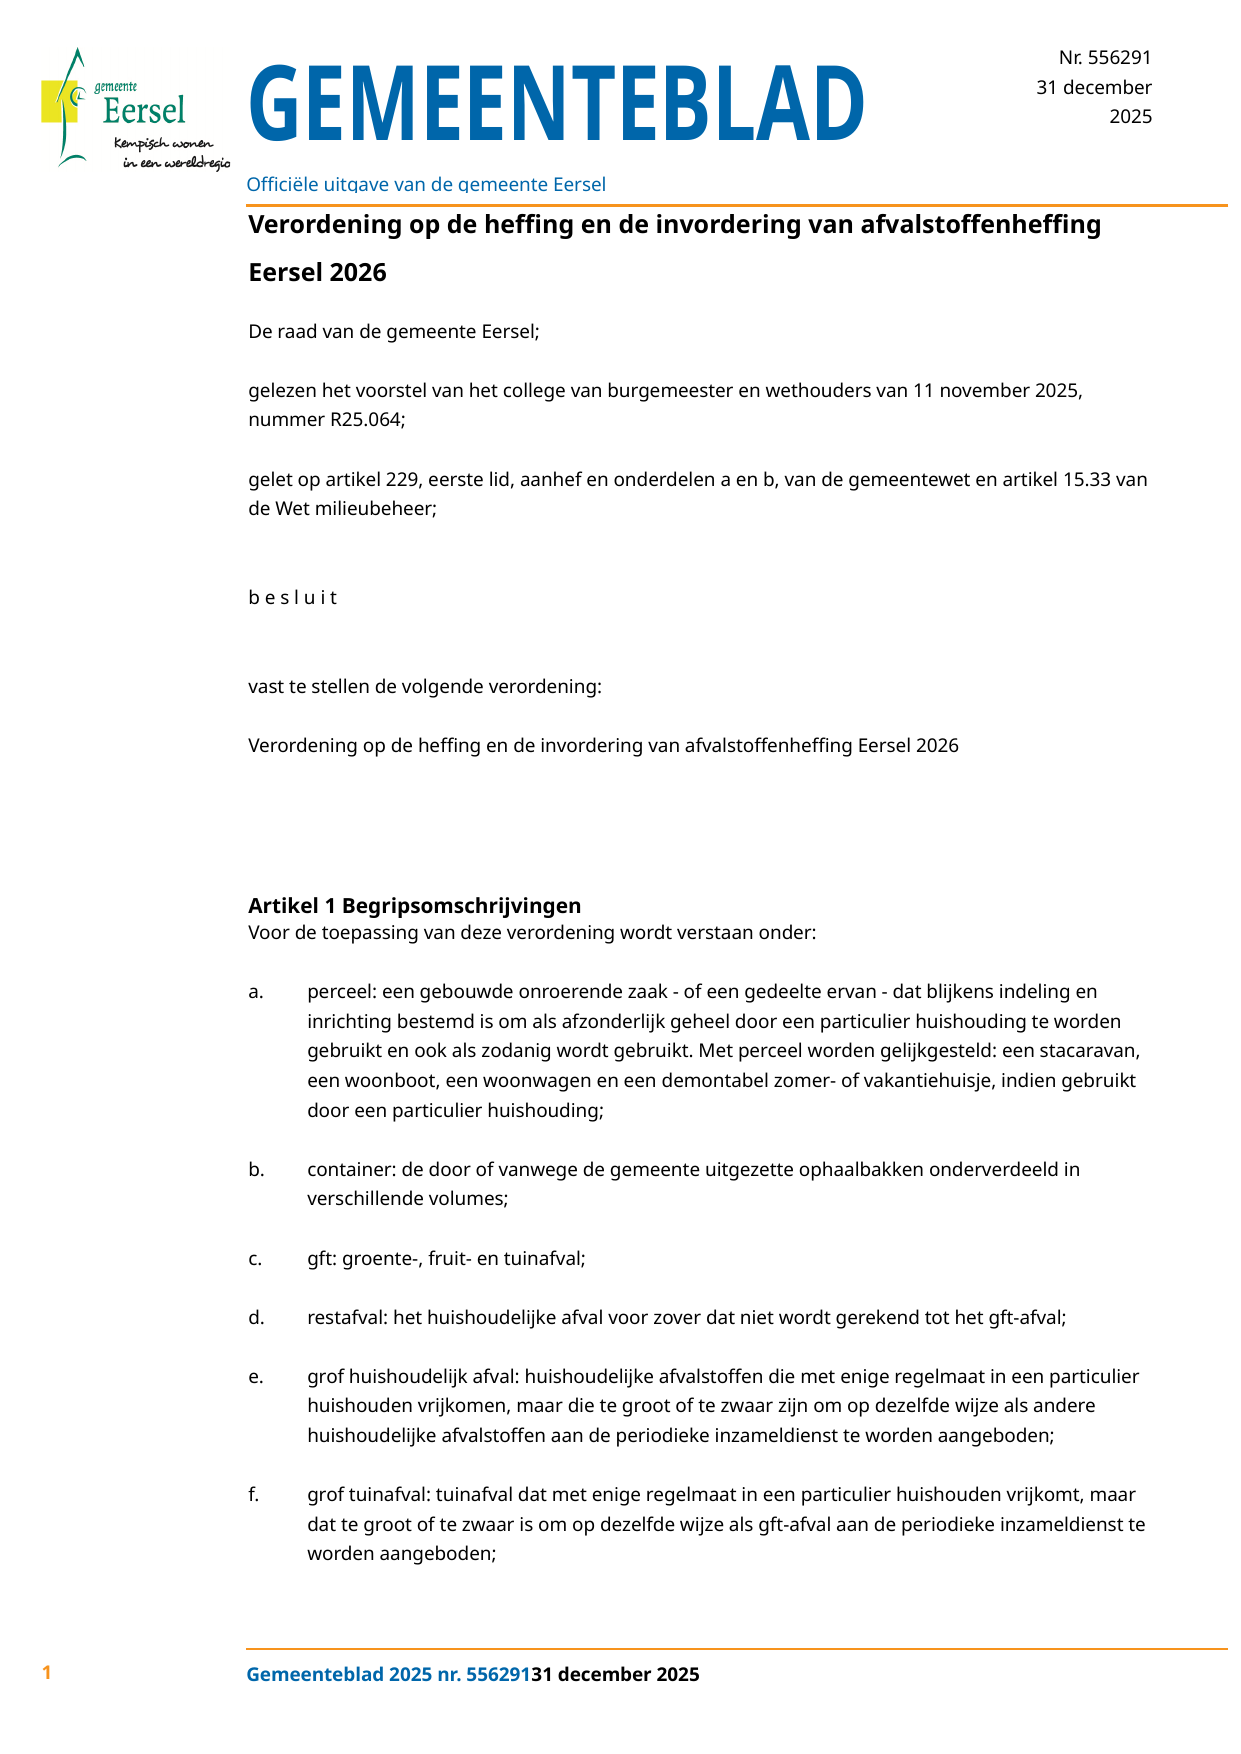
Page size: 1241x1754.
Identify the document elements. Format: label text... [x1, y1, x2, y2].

text Artikel 1 Begripsomschrijvingen [248, 891, 1152, 919]
list grof tuinafval: tuinafval dat met enige regelmaat in een particulier huishouden vrijkomt, maar dat te groot of te zwaar is om op dezelfde wijze als gft-afval aan de periodieke inzameldienst te worden aangeboden; [248, 1481, 1152, 1566]
list container: de door of vanwege de gemeente uitgezette ophaalbakken onderverdeeld in verschillende volumes; [248, 1156, 1152, 1211]
text De raad van de gemeente Eersel; [248, 318, 1152, 344]
list grof huishoudelijk afval: huishoudelijke afvalstoffen die met enige regelmaat in een particulier huishouden vrijkomen, maar die te groot of te zwaar zijn om op dezelfde wijze als andere huishoudelijke afvalstoffen aan de periodieke inzameldienst te worden aangeboden; [248, 1363, 1152, 1448]
text gelezen het voorstel van het college van burgemeester en wethouders van 11 november 2025, nummer R25.064; [248, 377, 1152, 432]
list restafval: het huishoudelijke afval voor zover dat niet wordt gerekend tot het gft-afval; [248, 1304, 1152, 1330]
picture [41, 47, 231, 172]
list gft: groente-, fruit- en tuinafval; [248, 1245, 1152, 1271]
text gelet op artikel 229, eerste lid, aanhef en onderdelen a en b, van de gemeentewet en artikel 15.33 van de Wet milieubeheer; [248, 466, 1152, 521]
text b e s l u i t [248, 584, 1152, 610]
text vast te stellen de volgende verordening: [248, 673, 1152, 699]
text Verordening op de heffing en de invordering van afvalstoffenheffing Eersel 2026 [248, 732, 1152, 758]
list perceel: een gebouwde onroerende zaak - of een gedeelte ervan - dat blijkens indeling en inrichting bestemd is om als afzonderlijk geheel door een particulier huishouding te worden gebruikt en ook als zodanig wordt gebruikt. Met perceel worden gelijkgesteld: een stacaravan, een woonboot, een woonwagen en een demontabel zomer- of vakantiehuisje, indien gebruikt door een particulier huishouding; [248, 978, 1152, 1123]
text Voor de toepassing van deze verordening wordt verstaan onder: [248, 919, 1152, 945]
text Verordening op de heffing en de invordering van afvalstoffenheffing Eersel 2026 [248, 207, 1152, 288]
